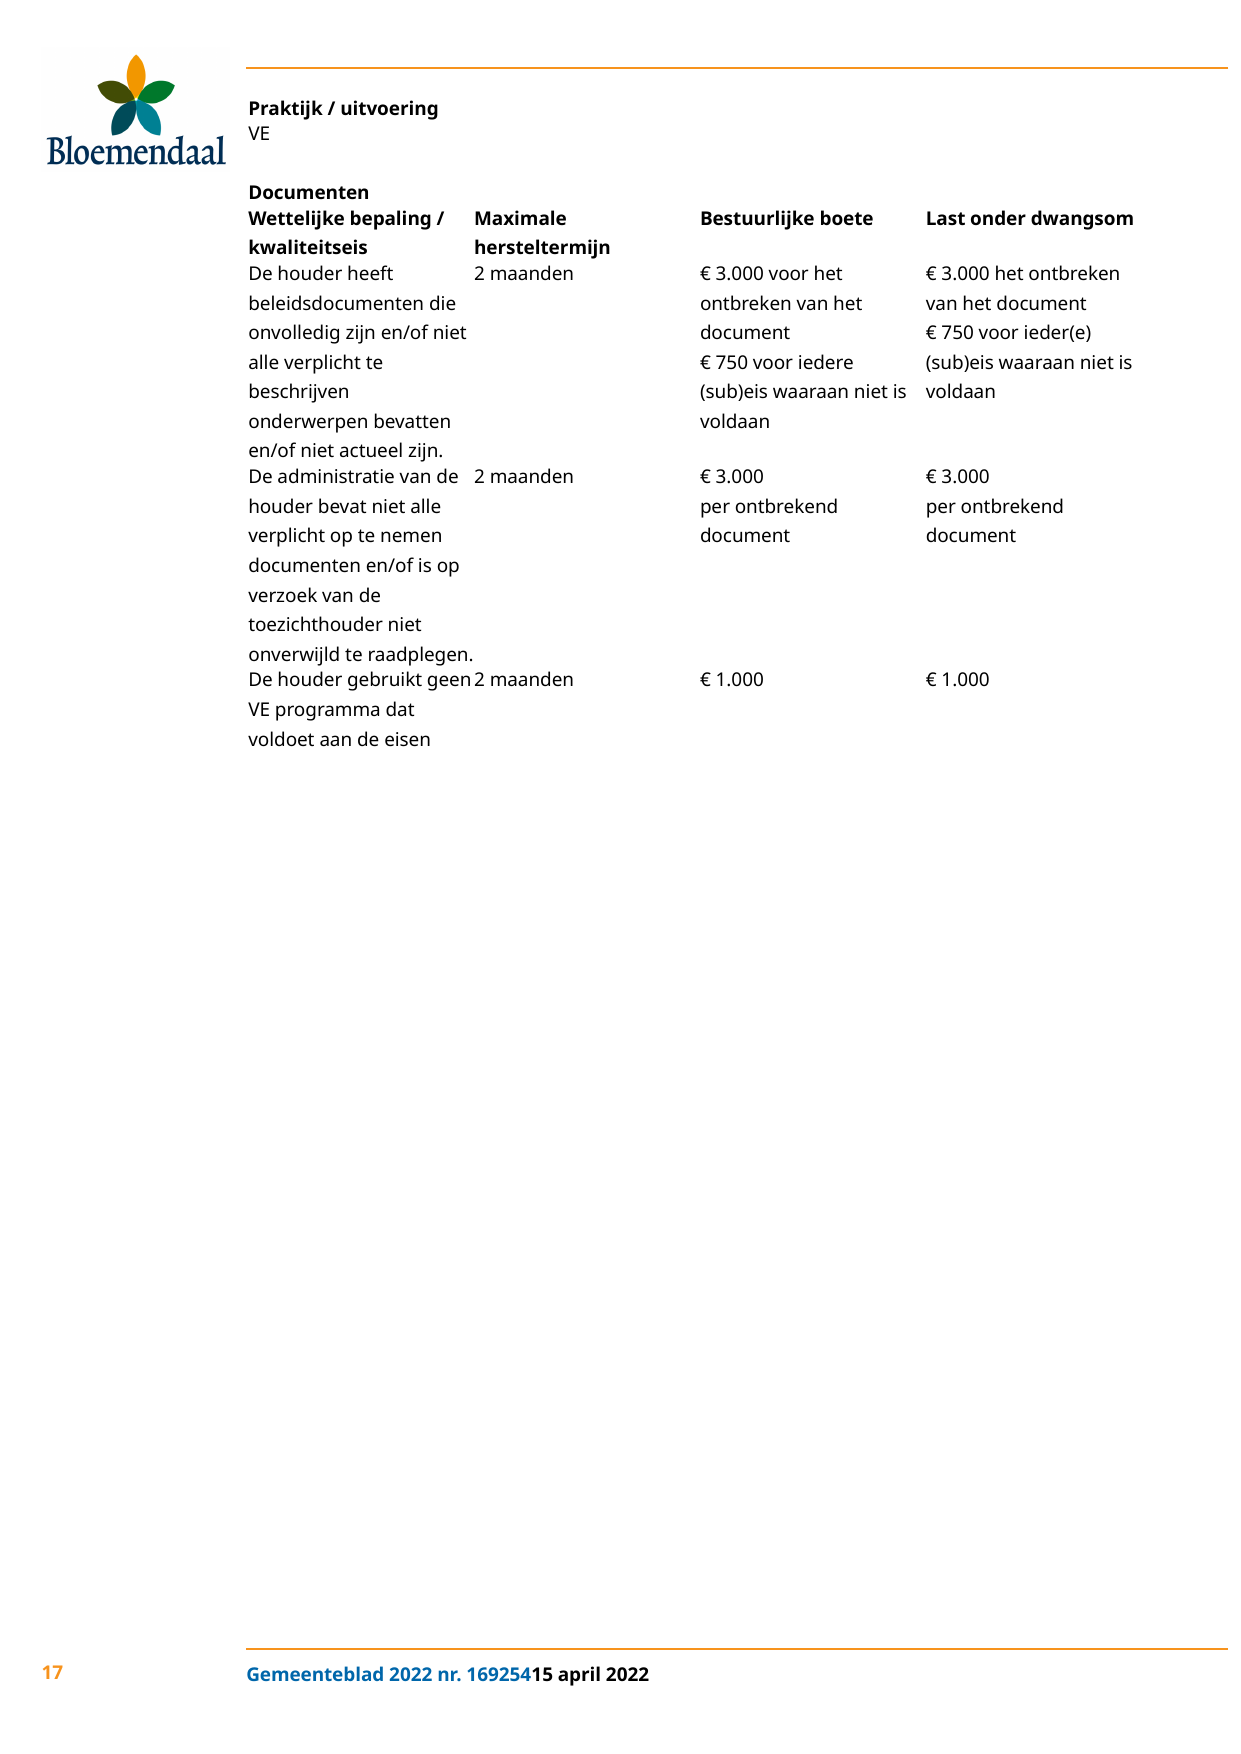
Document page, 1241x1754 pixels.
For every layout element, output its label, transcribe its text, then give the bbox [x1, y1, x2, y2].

table_cell De houder gebruikt geen VE programma dat voldoet aan de eisen [248, 667, 474, 752]
table_cell € 3.000 per ontbrekend document [700, 464, 926, 667]
table_header Praktijk / uitvoering [248, 95, 474, 121]
table_cell Bestuurlijke boete [700, 205, 926, 260]
table_cell € 1.000 [926, 667, 1152, 752]
table_header [474, 95, 700, 121]
table_header Documenten [248, 179, 474, 205]
table_cell € 3.000 het ontbreken van het document € 750 voor ieder(e) (sub)eis waaraan niet is voldaan [926, 260, 1152, 463]
table_cell [474, 121, 700, 146]
table_cell [700, 121, 926, 146]
table_cell De administratie van de houder bevat niet alle verplicht op te nemen documenten en/of is op verzoek van de toezichthouder niet onverwijld te raadplegen. [248, 464, 474, 667]
picture [41, 47, 231, 172]
table_header [700, 95, 926, 121]
table_cell [926, 121, 1152, 146]
table_cell Last onder dwangsom [926, 205, 1152, 260]
table_cell € 1.000 [700, 667, 926, 752]
table_cell Wettelijke bepaling / kwaliteitseis [248, 205, 474, 260]
table_header [474, 179, 700, 205]
table_cell Maximale hersteltermijn [474, 205, 700, 260]
table_cell 2 maanden [474, 667, 700, 752]
table_cell VE [248, 121, 474, 146]
table_cell € 3.000 per ontbrekend document [926, 464, 1152, 667]
table_cell De houder heeft beleidsdocumenten die onvolledig zijn en/of niet alle verplicht te beschrijven onderwerpen bevatten en/of niet actueel zijn. [248, 260, 474, 463]
table_header [926, 95, 1152, 121]
table_cell € 3.000 voor het ontbreken van het document € 750 voor iedere (sub)eis waaraan niet is voldaan [700, 260, 926, 463]
table_header [926, 179, 1152, 205]
table_cell 2 maanden [474, 260, 700, 463]
table_header [700, 179, 926, 205]
table_cell 2 maanden [474, 464, 700, 667]
